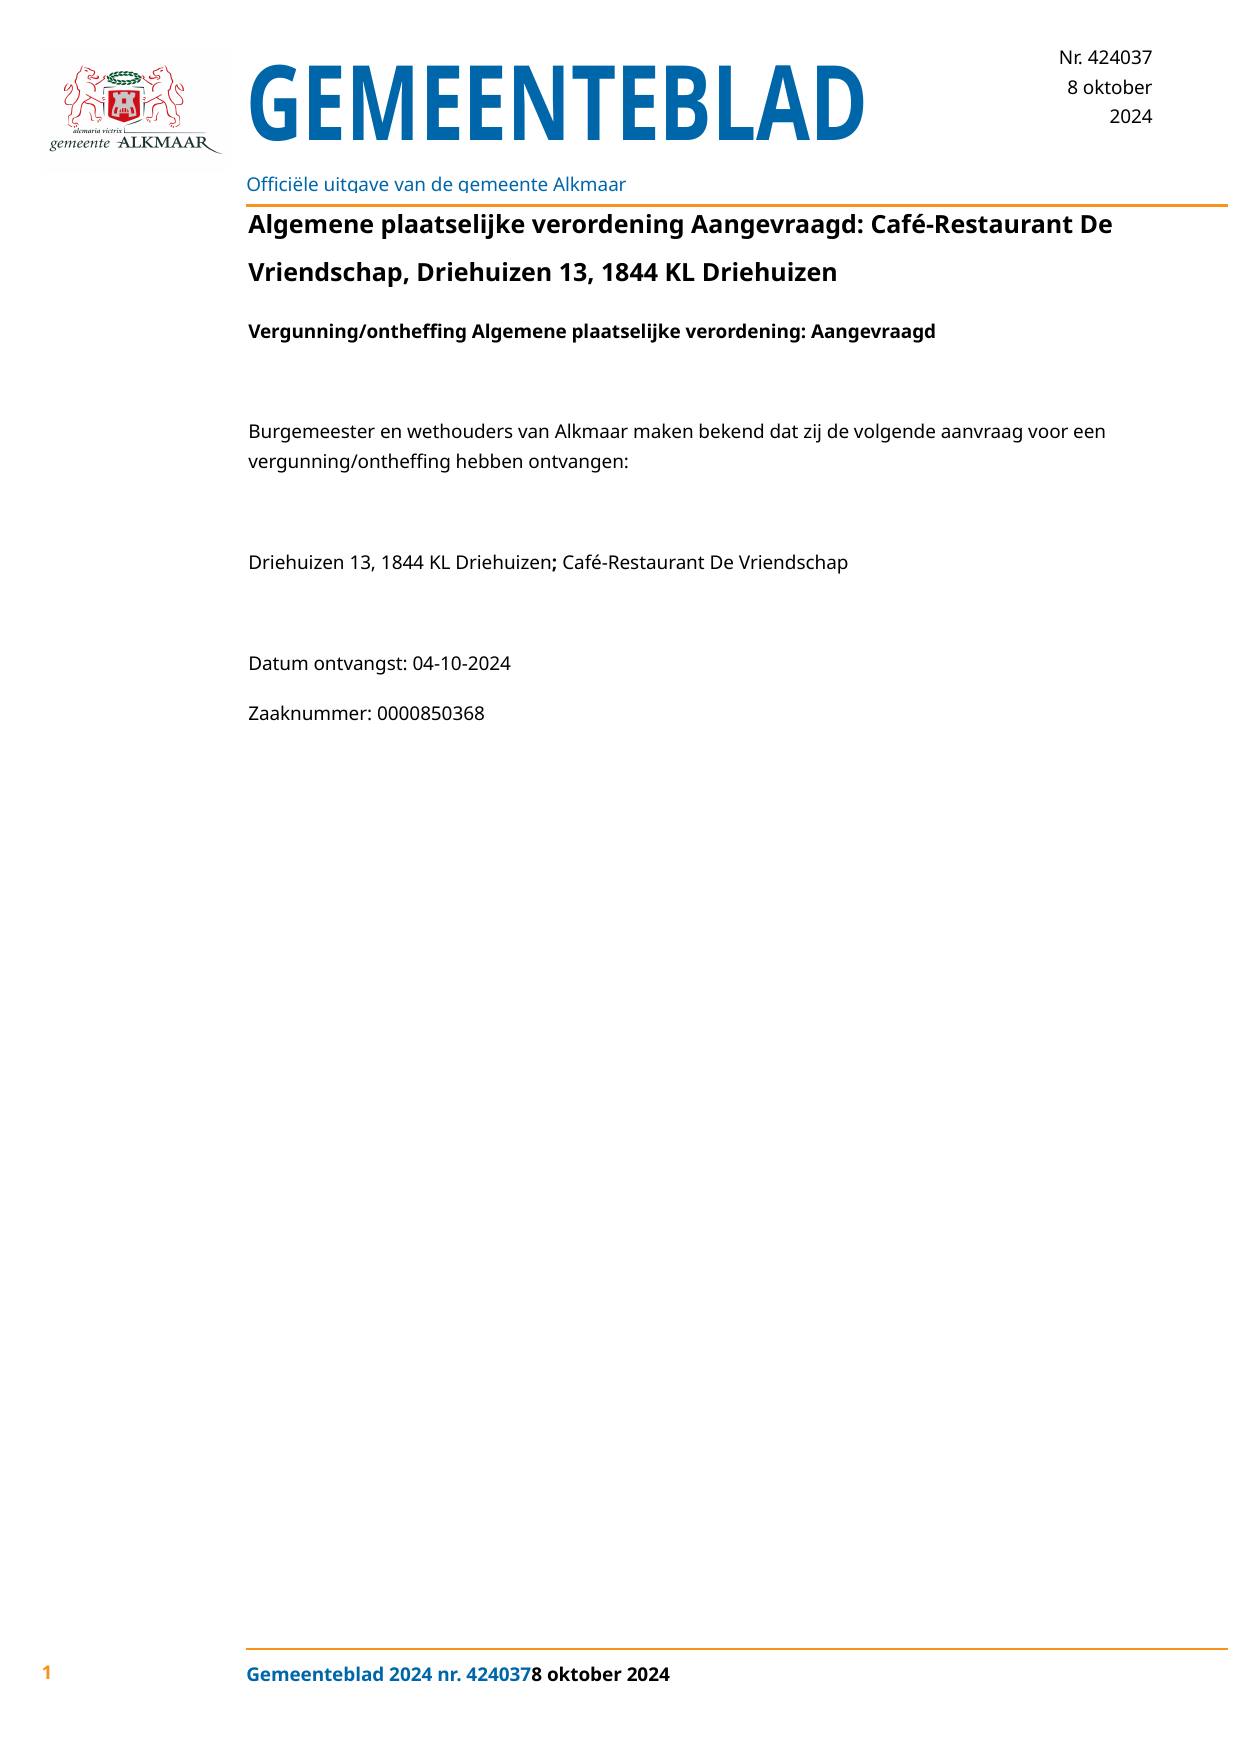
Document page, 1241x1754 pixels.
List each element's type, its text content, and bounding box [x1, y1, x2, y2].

picture [41, 47, 231, 172]
text Driehuizen 13, 1844 KL Driehuizen; Café-Restaurant De Vriendschap [248, 549, 1152, 575]
text Algemene plaatselijke verordening Aangevraagd: Café-Restaurant De Vriendschap, Driehuizen 13, 1844 KL Driehuizen [248, 207, 1152, 288]
text Burgemeester en wethouders van Alkmaar maken bekend dat zij de volgende aanvraag voor een vergunning/ontheffing hebben ontvangen: [248, 419, 1152, 474]
text Datum ontvangst: 04-10-2024 [248, 650, 1152, 676]
text Vergunning/ontheffing Algemene plaatselijke verordening: Aangevraagd [248, 318, 1152, 344]
text Zaaknummer: 0000850368 [248, 700, 1152, 726]
